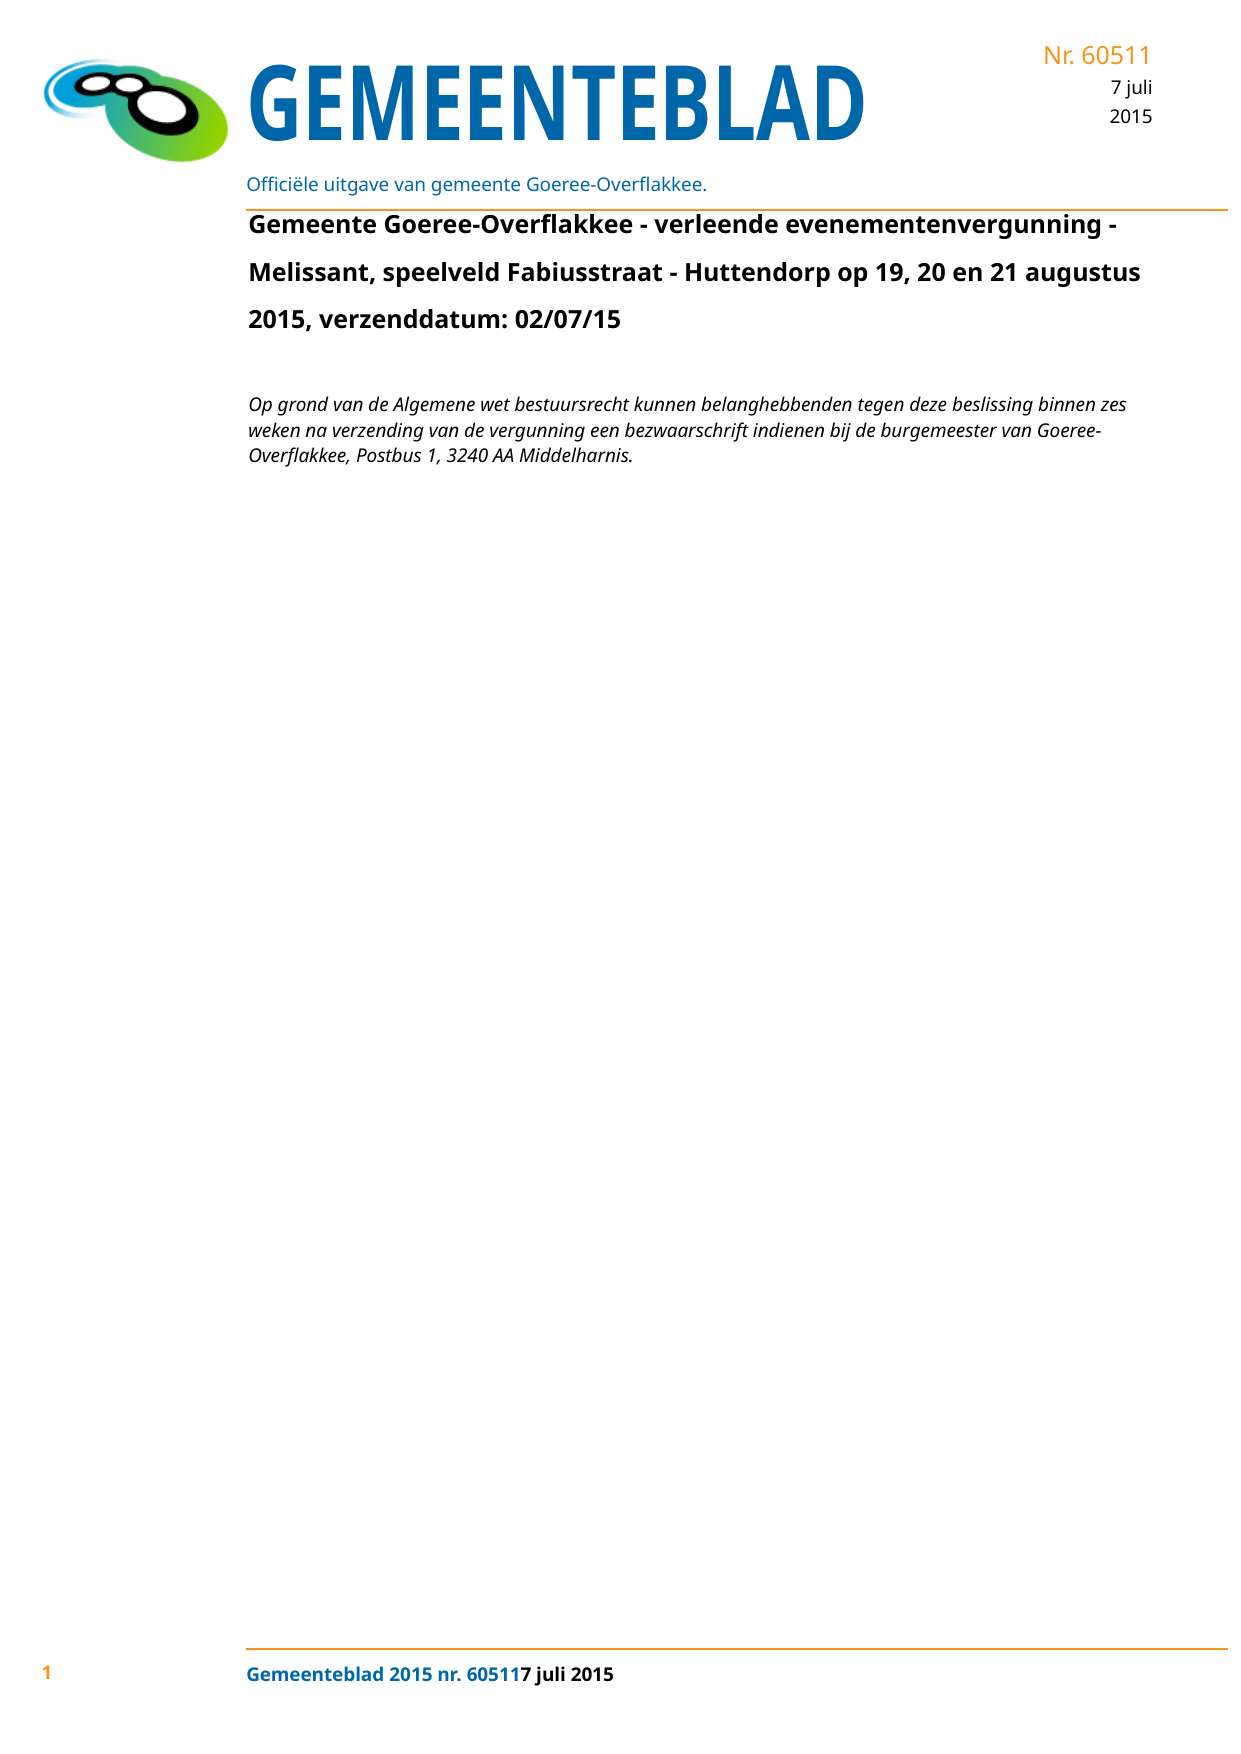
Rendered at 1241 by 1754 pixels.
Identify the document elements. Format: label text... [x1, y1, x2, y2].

picture [41, 47, 231, 172]
text Op grond van de Algemene wet bestuursrecht kunnen belanghebbenden tegen deze beslissing binnen zes weken na verzending van de vergunning een bezwaarschrift indienen bij de burgemeester van Goeree-Overflakkee, Postbus 1, 3240 AA Middelharnis. [248, 391, 1152, 468]
text Gemeente Goeree-Overflakkee - verleende evenementenvergunning - Melissant, speelveld Fabiusstraat - Huttendorp op 19, 20 en 21 augustus 2015, verzenddatum: 02/07/15 [248, 211, 1152, 336]
